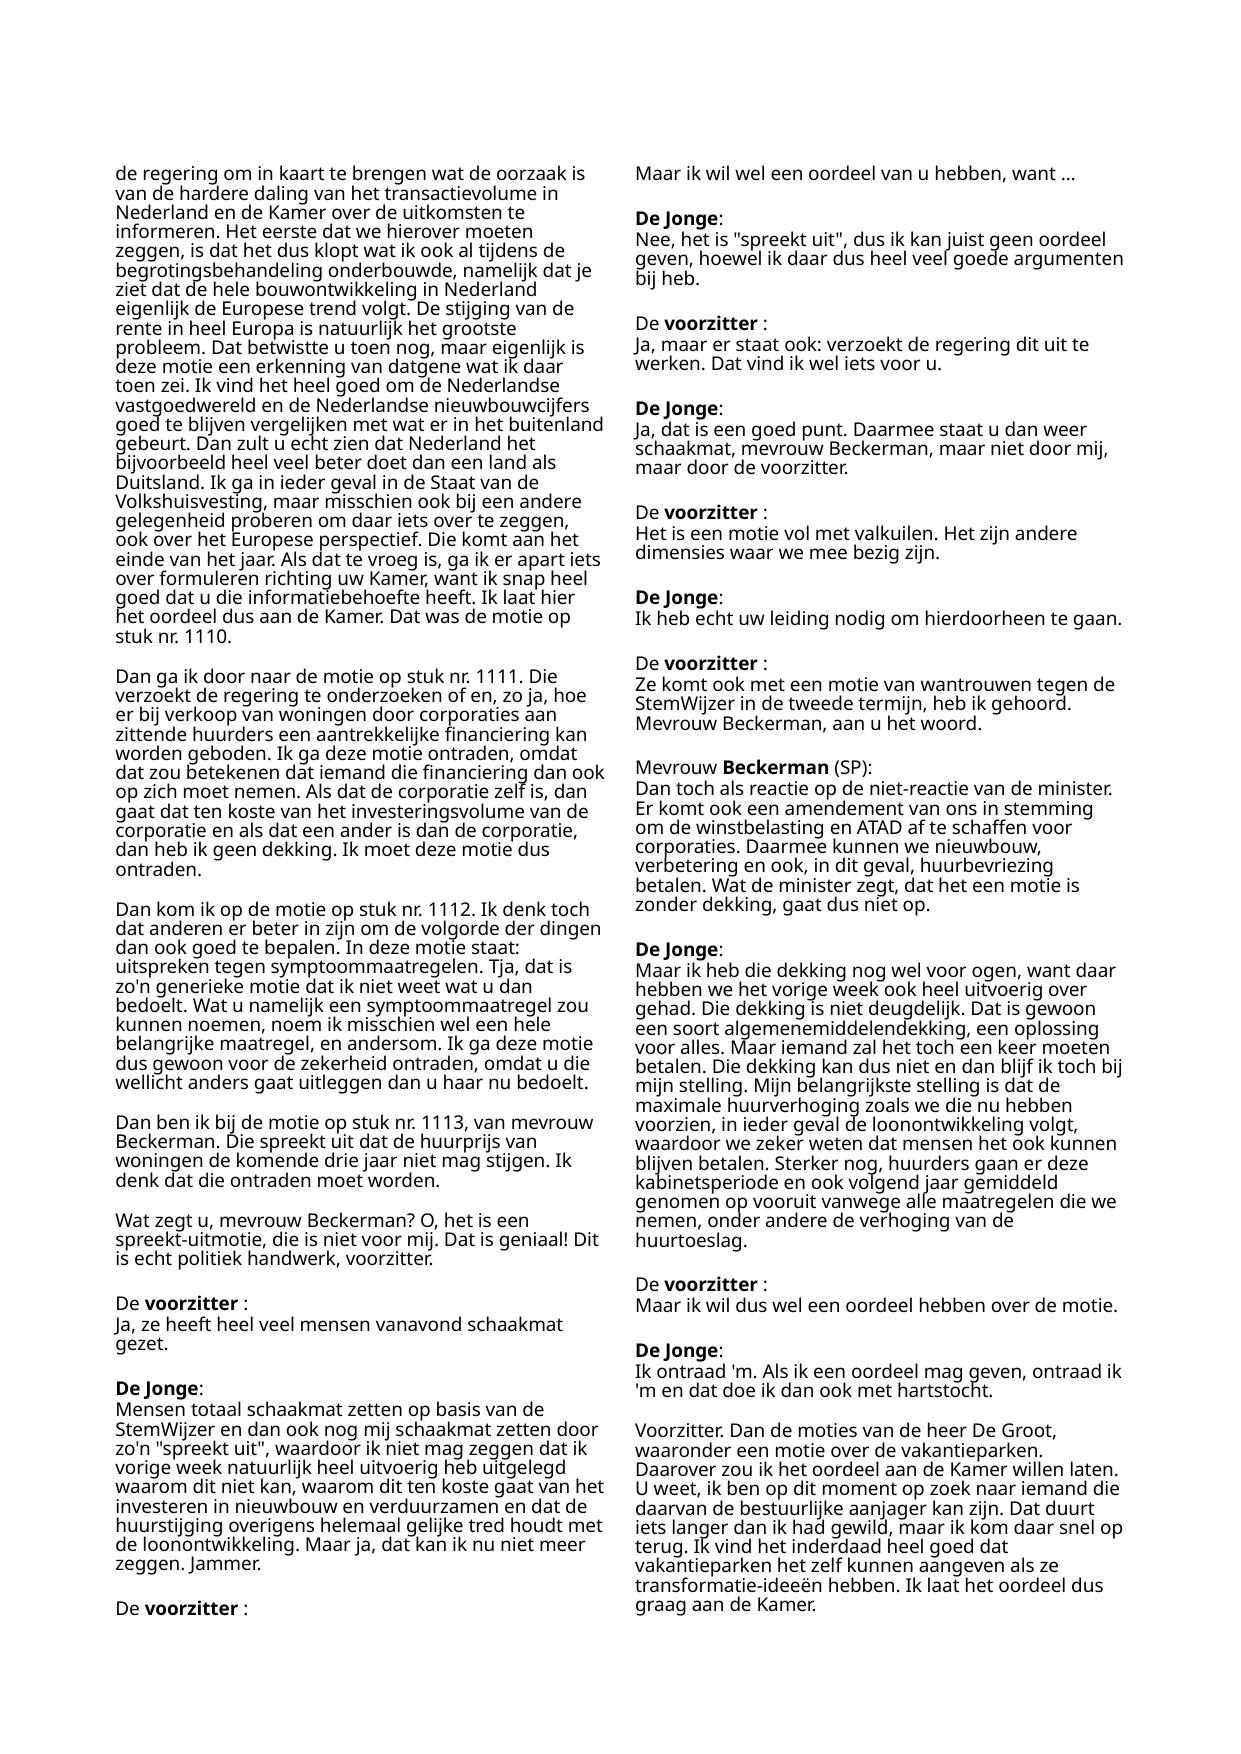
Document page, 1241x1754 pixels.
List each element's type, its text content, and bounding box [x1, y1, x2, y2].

text Dan ben ik bij de motie op stuk nr. 1113, van mevrouw Beckerman. Die spreekt uit dat de huurprijs van woningen de komende drie jaar niet mag stijgen. Ik denk dat die ontraden moet worden. [115, 1114, 605, 1191]
text Mensen totaal schaakmat zetten op basis van de StemWijzer en dan ook nog mij schaakmat zetten door zo'n "spreekt uit", waardoor ik niet mag zeggen dat ik vorige week natuurlijk heel uitvoerig heb uitgelegd waarom dit niet kan, waarom dit ten koste gaat van het investeren in nieuwbouw en verduurzamen en dat de huurstijging overigens helemaal gelijke tred houdt met de loonontwikkeling. Maar ja, dat kan ik nu niet meer zeggen. Jammer. [115, 1401, 605, 1575]
text Ja, maar er staat ook: verzoekt de regering dit uit te werken. Dat vind ik wel iets voor u. [635, 336, 1125, 374]
text De voorzitter : [635, 1272, 1125, 1297]
text Ze komt ook met een motie van wantrouwen tegen de StemWijzer in de tweede termijn, heb ik gehoord. Mevrouw Beckerman, aan u het woord. [635, 676, 1125, 734]
text De Jonge: [635, 584, 1125, 610]
text Ik heb echt uw leiding nodig om hierdoorheen te gaan. [635, 610, 1125, 629]
text Dan toch als reactie op de niet-reactie van de minister. Er komt ook een amendement van ons in stemming om de winstbelasting en ATAD af te schaffen voor corporaties. Daarmee kunnen we nieuwbouw, verbetering en ook, in dit geval, huurbevriezing betalen. Wat de minister zegt, dat het een motie is zonder dekking, gaat dus niet op. [635, 780, 1125, 915]
text Maar ik heb die dekking nog wel voor ogen, want daar hebben we het vorige week ook heel uitvoerig over gehad. Die dekking is niet deugdelijk. Dat is gewoon een soort algemenemiddelendekking, een oplossing voor alles. Maar iemand zal het toch een keer moeten betalen. Die dekking kan dus niet en dan blijf ik toch bij mijn stelling. Mijn belangrijkste stelling is dat de maximale huurverhoging zoals we die nu hebben voorzien, in ieder geval de loonontwikkeling volgt, waardoor we zeker weten dat mensen het ook kunnen blijven betalen. Sterker nog, huurders gaan er deze kabinetsperiode en ook volgend jaar gemiddeld genomen op vooruit vanwege alle maatregelen die we nemen, onder andere de verhoging van de huurtoeslag. [635, 962, 1125, 1251]
text De voorzitter : [635, 650, 1125, 676]
text Maar ik wil dus wel een oordeel hebben over de motie. [635, 1297, 1125, 1317]
text De voorzitter : [635, 310, 1125, 336]
text Ik ontraad 'm. Als ik een oordeel mag geven, ontraad ik 'm en dat doe ik dan ook met hartstocht. [635, 1363, 1125, 1402]
text Mevrouw Beckerman (SP): [635, 754, 1125, 780]
text Dan kom ik op de motie op stuk nr. 1112. Ik denk toch dat anderen er beter in zijn om de volgorde der dingen dan ook goed te bepalen. In deze motie staat: uitspreken tegen symptoommaatregelen. Tja, dat is zo'n generieke motie dat ik niet weet wat u dan bedoelt. Wat u namelijk een symptoommaatregel zou kunnen noemen, noem ik misschien wel een hele belangrijke maatregel, en andersom. Ik ga deze motie dus gewoon voor de zekerheid ontraden, omdat u die wellicht anders gaat uitleggen dan u haar nu bedoelt. [115, 901, 605, 1093]
text de regering om in kaart te brengen wat de oorzaak is van de hardere daling van het transactievolume in Nederland en de Kamer over de uitkomsten te informeren. Het eerste dat we hierover moeten zeggen, is dat het dus klopt wat ik ook al tijdens de begrotingsbehandeling onderbouwde, namelijk dat je ziet dat de hele bouwontwikkeling in Nederland eigenlijk de Europese trend volgt. De stijging van de rente in heel Europa is natuurlijk het grootste probleem. Dat betwistte u toen nog, maar eigenlijk is deze motie een erkenning van datgene wat ik daar toen zei. Ik vind het heel goed om de Nederlandse vastgoedwereld en de Nederlandse nieuwbouwcijfers goed te blijven vergelijken met wat er in het buitenland gebeurt. Dan zult u echt zien dat Nederland het bijvoorbeeld heel veel beter doet dan een land als Duitsland. Ik ga in ieder geval in de Staat van de Volkshuisvesting, maar misschien ook bij een andere gelegenheid proberen om daar iets over te zeggen, ook over het Europese perspectief. Die komt aan het einde van het jaar. Als dat te vroeg is, ga ik er apart iets over formuleren richting uw Kamer, want ik snap heel goed dat u die informatiebehoefte heeft. Ik laat hier het oordeel dus aan de Kamer. Dat was de motie op stuk nr. 1110. [115, 165, 605, 647]
text Maar ik wil wel een oordeel van u hebben, want … [635, 165, 1125, 184]
text De Jonge: [635, 936, 1125, 962]
text Dan ga ik door naar de motie op stuk nr. 1111. Die verzoekt de regering te onderzoeken of en, zo ja, hoe er bij verkoop van woningen door corporaties aan zittende huurders een aantrekkelijke financiering kan worden geboden. Ik ga deze motie ontraden, omdat dat zou betekenen dat iemand die financiering dan ook op zich moet nemen. Als dat de corporatie zelf is, dan gaat dat ten koste van het investeringsvolume van de corporatie en als dat een ander is dan de corporatie, dan heb ik geen dekking. Ik moet deze motie dus ontraden. [115, 668, 605, 880]
text De Jonge: [635, 1337, 1125, 1363]
text De voorzitter : [115, 1290, 605, 1316]
text Het is een motie vol met valkuilen. Het zijn andere dimensies waar we mee bezig zijn. [635, 525, 1125, 563]
text De Jonge: [635, 205, 1125, 231]
text De Jonge: [635, 395, 1125, 421]
text De voorzitter : [115, 1596, 605, 1621]
text De Jonge: [115, 1376, 605, 1401]
text De voorzitter : [635, 499, 1125, 525]
text Ja, dat is een goed punt. Daarmee staat u dan weer schaakmat, mevrouw Beckerman, maar niet door mij, maar door de voorzitter. [635, 421, 1125, 478]
text Nee, het is "spreekt uit", dus ik kan juist geen oordeel geven, hoewel ik daar dus heel veel goede argumenten bij heb. [635, 231, 1125, 289]
text Wat zegt u, mevrouw Beckerman? O, het is een spreekt-uitmotie, die is niet voor mij. Dat is geniaal! Dit is echt politiek handwerk, voorzitter. [115, 1212, 605, 1269]
text Voorzitter. Dan de moties van de heer De Groot, waaronder een motie over de vakantieparken. Daarover zou ik het oordeel aan de Kamer willen laten. U weet, ik ben op dit moment op zoek naar iemand die daarvan de bestuurlijke aanjager kan zijn. Dat duurt iets langer dan ik had gewild, maar ik kom daar snel op terug. Ik vind het inderdaad heel goed dat vakantieparken het zelf kunnen aangeven als ze transformatie-ideeën hebben. Ik laat het oordeel dus graag aan de Kamer. [635, 1422, 1125, 1615]
text Ja, ze heeft heel veel mensen vanavond schaakmat gezet. [115, 1316, 605, 1355]
